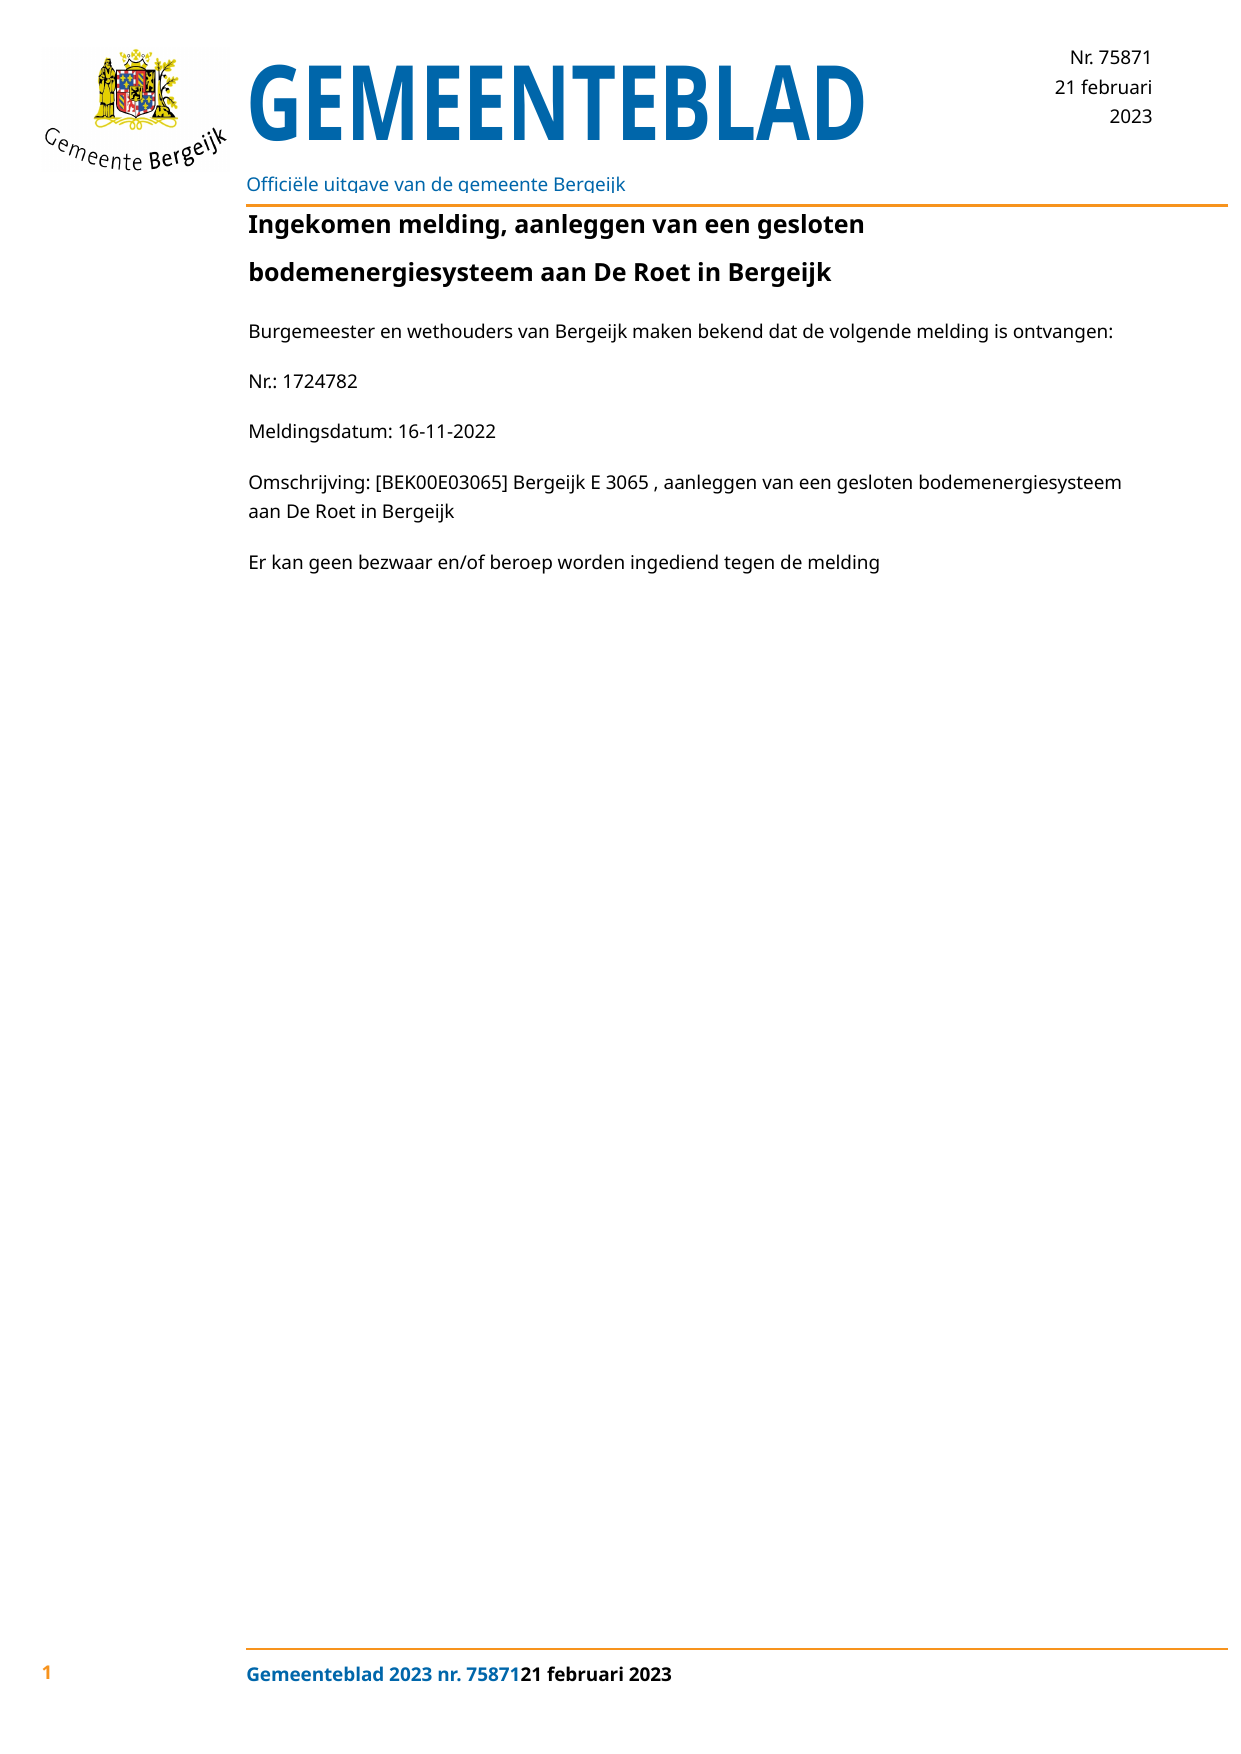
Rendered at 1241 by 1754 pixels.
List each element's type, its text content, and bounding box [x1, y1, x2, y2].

text Meldingsdatum: 16-11-2022 [248, 419, 1152, 444]
text Burgemeester en wethouders van Bergeijk maken bekend dat de volgende melding is ontvangen: [248, 318, 1152, 344]
text Omschrijving: [BEK00E03065] Bergeijk E 3065 , aanleggen van een gesloten bodemenergiesysteem aan De Roet in Bergeijk [248, 469, 1152, 524]
text Nr.: 1724782 [248, 368, 1152, 394]
text Ingekomen melding, aanleggen van een gesloten bodemenergiesysteem aan De Roet in Bergeijk [248, 207, 1152, 288]
picture [41, 47, 231, 172]
text Er kan geen bezwaar en/of beroep worden ingediend tegen de melding [248, 549, 1152, 575]
